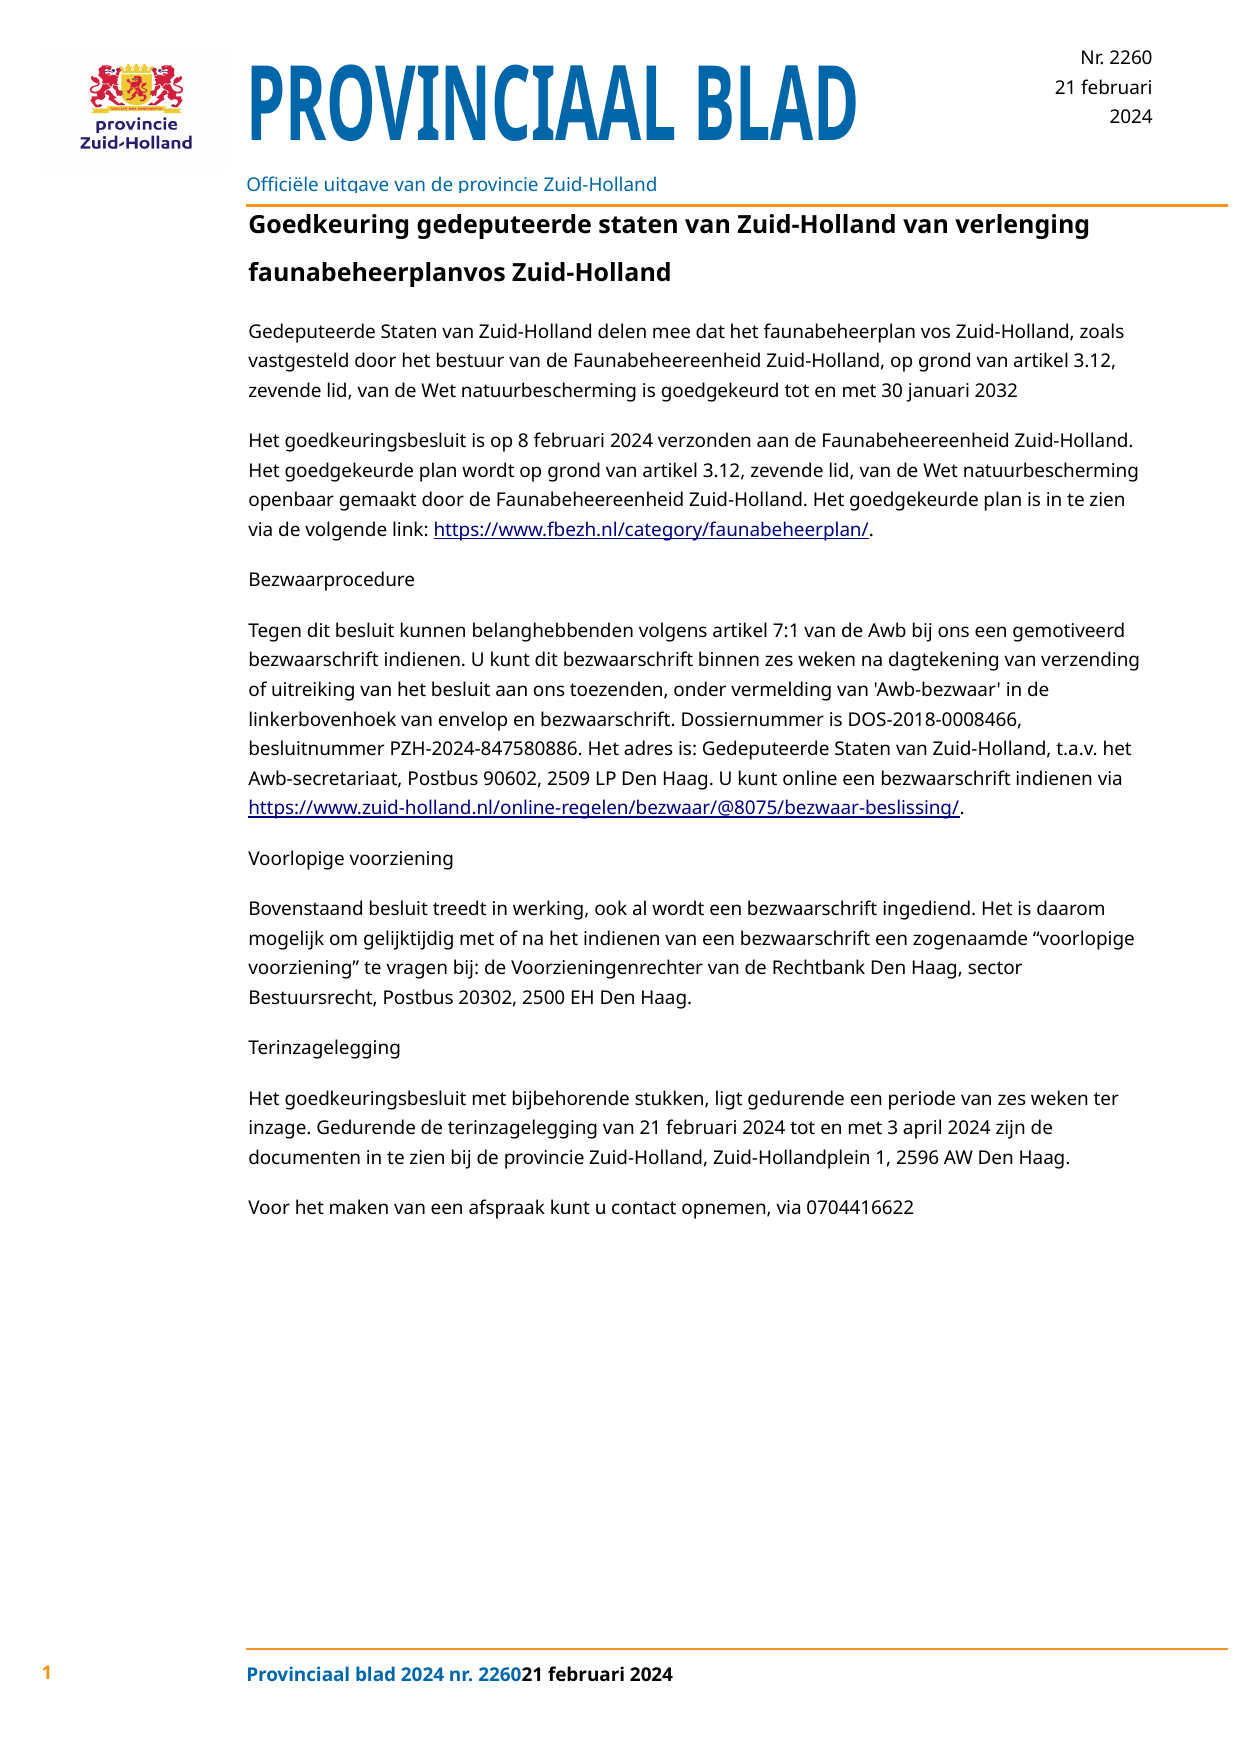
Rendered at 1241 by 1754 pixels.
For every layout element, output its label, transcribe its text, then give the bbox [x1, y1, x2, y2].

text Terinzagelegging [248, 1034, 1152, 1060]
text Het goedkeuringsbesluit is op 8 februari 2024 verzonden aan de Faunabeheereenheid Zuid-Holland. Het goedgekeurde plan wordt op grond van artikel 3.12, zevende lid, van de Wet natuurbescherming openbaar gemaakt door de Faunabeheereenheid Zuid-Holland. Het goedgekeurde plan is in te zien via de volgende link: https://www.fbezh.nl/category/faunabeheerplan/. [248, 427, 1152, 542]
text Bezwaarprocedure [248, 567, 1152, 592]
text Goedkeuring gedeputeerde staten van Zuid-Holland van verlenging faunabeheerplanvos Zuid-Holland [248, 207, 1152, 288]
picture [41, 47, 231, 172]
text Tegen dit besluit kunnen belanghebbenden volgens artikel 7:1 van de Awb bij ons een gemotiveerd bezwaarschrift indienen. U kunt dit bezwaarschrift binnen zes weken na dagtekening van verzending of uitreiking van het besluit aan ons toezenden, onder vermelding van 'Awb-bezwaar' in de linkerbovenhoek van envelop en bezwaarschrift. Dossiernummer is DOS-2018-0008466, besluitnummer PZH-2024-847580886. Het adres is: Gedeputeerde Staten van Zuid-Holland, t.a.v. het Awb-secretariaat, Postbus 90602, 2509 LP Den Haag. U kunt online een bezwaarschrift indienen via https://www.zuid-holland.nl/online-regelen/bezwaar/@8075/bezwaar-beslissing/. [248, 617, 1152, 820]
text Bovenstaand besluit treedt in werking, ook al wordt een bezwaarschrift ingediend. Het is daarom mogelijk om gelijktijdig met of na het indienen van een bezwaarschrift een zogenaamde “voorlopige voorziening” te vragen bij: de Voorzieningenrechter van de Rechtbank Den Haag, sector Bestuursrecht, Postbus 20302, 2500 EH Den Haag. [248, 895, 1152, 1010]
text Voor het maken van een afspraak kunt u contact opnemen, via 0704416622 [248, 1194, 1152, 1220]
text Gedeputeerde Staten van Zuid-Holland delen mee dat het faunabeheerplan vos Zuid-Holland, zoals vastgesteld door het bestuur van de Faunabeheereenheid Zuid-Holland, op grond van artikel 3.12, zevende lid, van de Wet natuurbescherming is goedgekeurd tot en met 30 januari 2032 [248, 318, 1152, 403]
text Voorlopige voorziening [248, 845, 1152, 871]
text Het goedkeuringsbesluit met bijbehorende stukken, ligt gedurende een periode van zes weken ter inzage. Gedurende de terinzagelegging van 21 februari 2024 tot en met 3 april 2024 zijn de documenten in te zien bij de provincie Zuid-Holland, Zuid-Hollandplein 1, 2596 AW Den Haag. [248, 1085, 1152, 1170]
